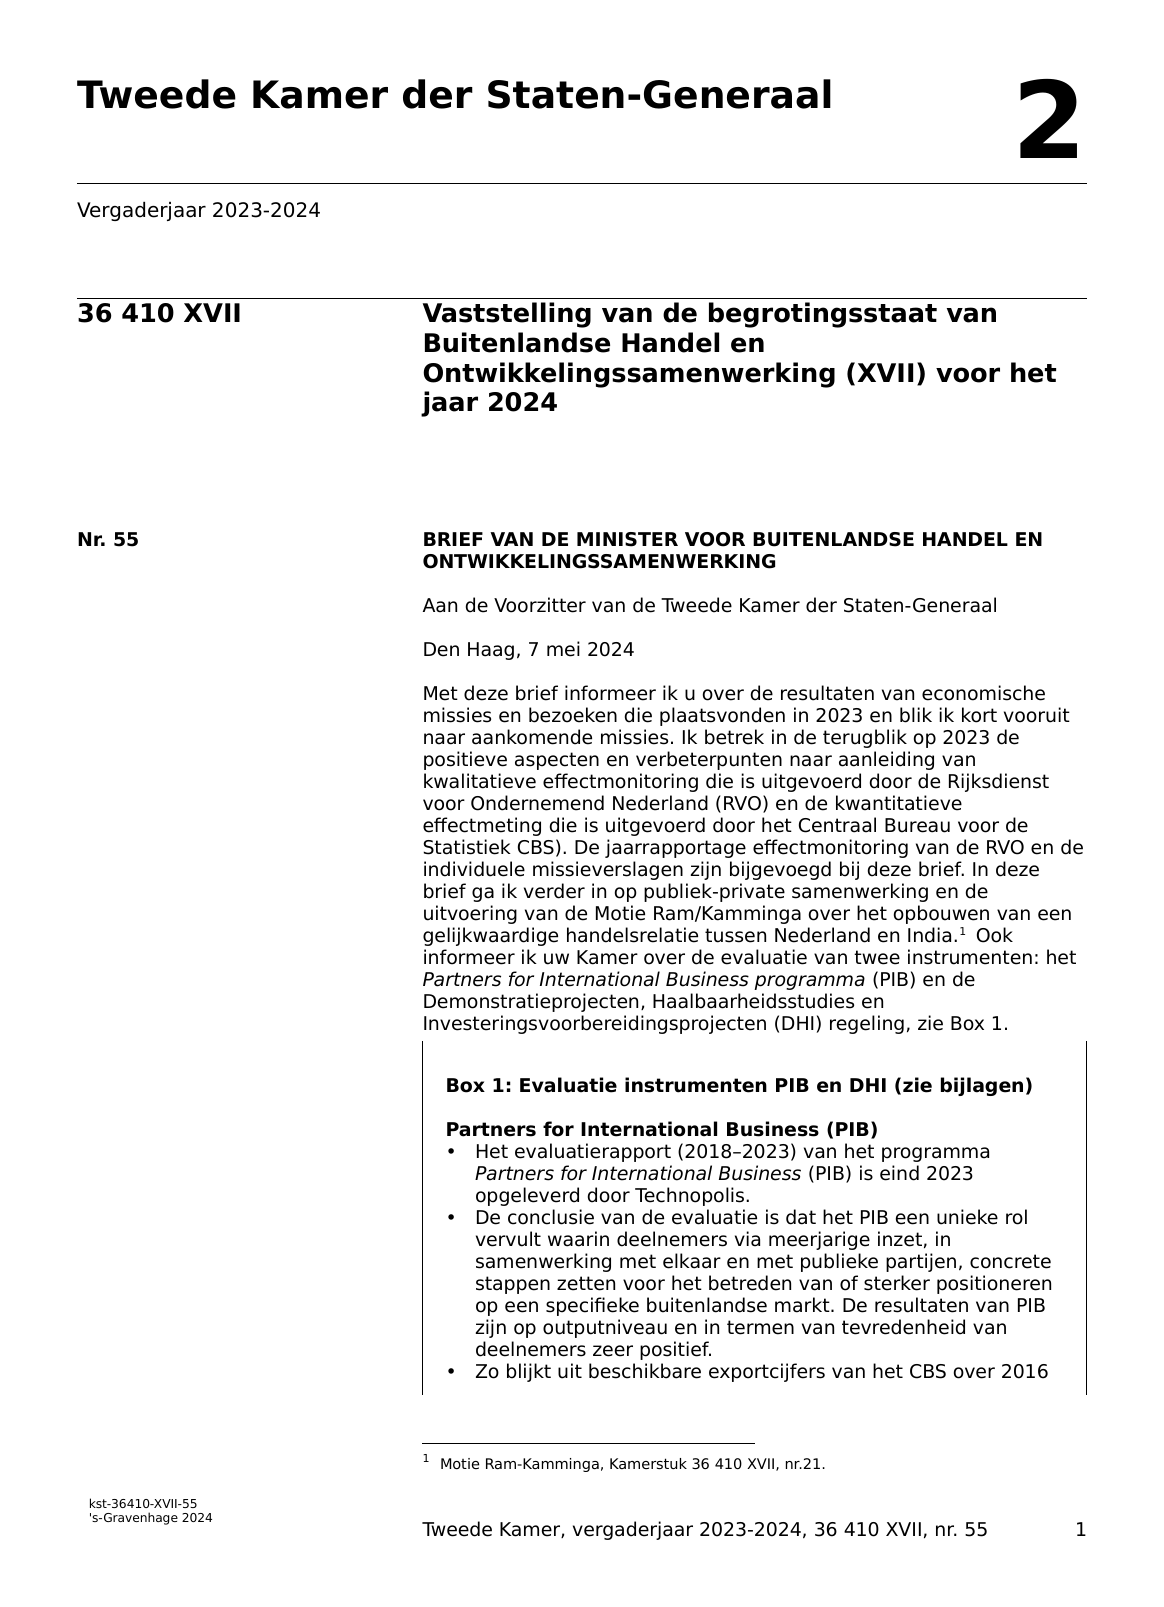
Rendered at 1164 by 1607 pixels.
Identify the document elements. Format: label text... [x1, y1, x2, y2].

text Aan de Voorzitter van de Tweede Kamer der Staten-Generaal [422, 595, 1087, 617]
table_header 2 [886, 59, 1087, 183]
text Met deze brief informeer ik u over de resultaten van economische missies en bezoeken die plaatsvonden in 2023 en blik ik kort vooruit naar aankomende missies. Ik betrek in de terugblik op 2023 de positieve aspecten en verbeterpunten naar aanleiding van kwalitatieve effectmonitoring die is uitgevoerd door de Rijksdienst voor Ondernemend Nederland (RVO) en de kwantitatieve effectmeting die is uitgevoerd door het Centraal Bureau voor de Statistiek CBS). De jaarrapportage effectmonitoring van de RVO en de individuele missieverslagen zijn bijgevoegd bij deze brief. In deze brief ga ik verder in op publiek-private samenwerking en de uitvoering van de Motie Ram/Kamminga over het opbouwen van een gelijkwaardige handelsrelatie tussen Nederland en India. Ook informeer ik uw Kamer over de evaluatie van twee instrumenten: het Partners for International Business programma (PIB) en de Demonstratieprojecten, Haalbaarheidsstudies en Investeringsvoorbereidingsprojecten (DHI) regeling, zie Box 1. [422, 683, 1087, 1035]
table_header Tweede Kamer der Staten-Generaal [77, 59, 886, 183]
text 's-Gravenhage 2024 [88, 1511, 323, 1525]
text Den Haag, 7 mei 2024 [422, 639, 1087, 661]
subtitle 36 410 XVII Vaststelling van de begrotingsstaat van Buitenlandse Handel en Ontwikkelingssamenwerking (XVII) voor het jaar 2024 [77, 299, 1087, 418]
text kst-36410-XVII-55 [88, 1497, 323, 1511]
table_cell Vergaderjaar 2023-2024 [77, 184, 1087, 298]
subtitle Nr. 55 BRIEF VAN DE MINISTER VOOR BUITENLANDSE HANDEL EN ONTWIKKELINGSSAMENWERKING [77, 529, 1087, 573]
table_header Box 1: Evaluatie instrumenten PIB en DHI (zie bijlagen) Partners for International Business (PIB) • Het evaluatierapport (2018–2023) van het programma Partners for International Business (PIB) is eind 2023 opgeleverd door Technopolis. • De conclusie van de evaluatie is dat het PIB een unieke rol vervult waarin deelnemers via meerjarige inzet, in samenwerking met elkaar en met publieke partijen, concrete stappen zetten voor het betreden van of sterker positioneren op een specifieke buitenlandse markt. De resultaten van PIB zijn op outputniveau en in termen van tevredenheid van deelnemers zeer positief. • Zo blijkt uit beschikbare exportcijfers van het CBS over 2016 [423, 1041, 1086, 1394]
text Motie Ram-Kamminga, Kamerstuk 36 410 XVII, nr.21. [422, 1452, 1087, 1474]
